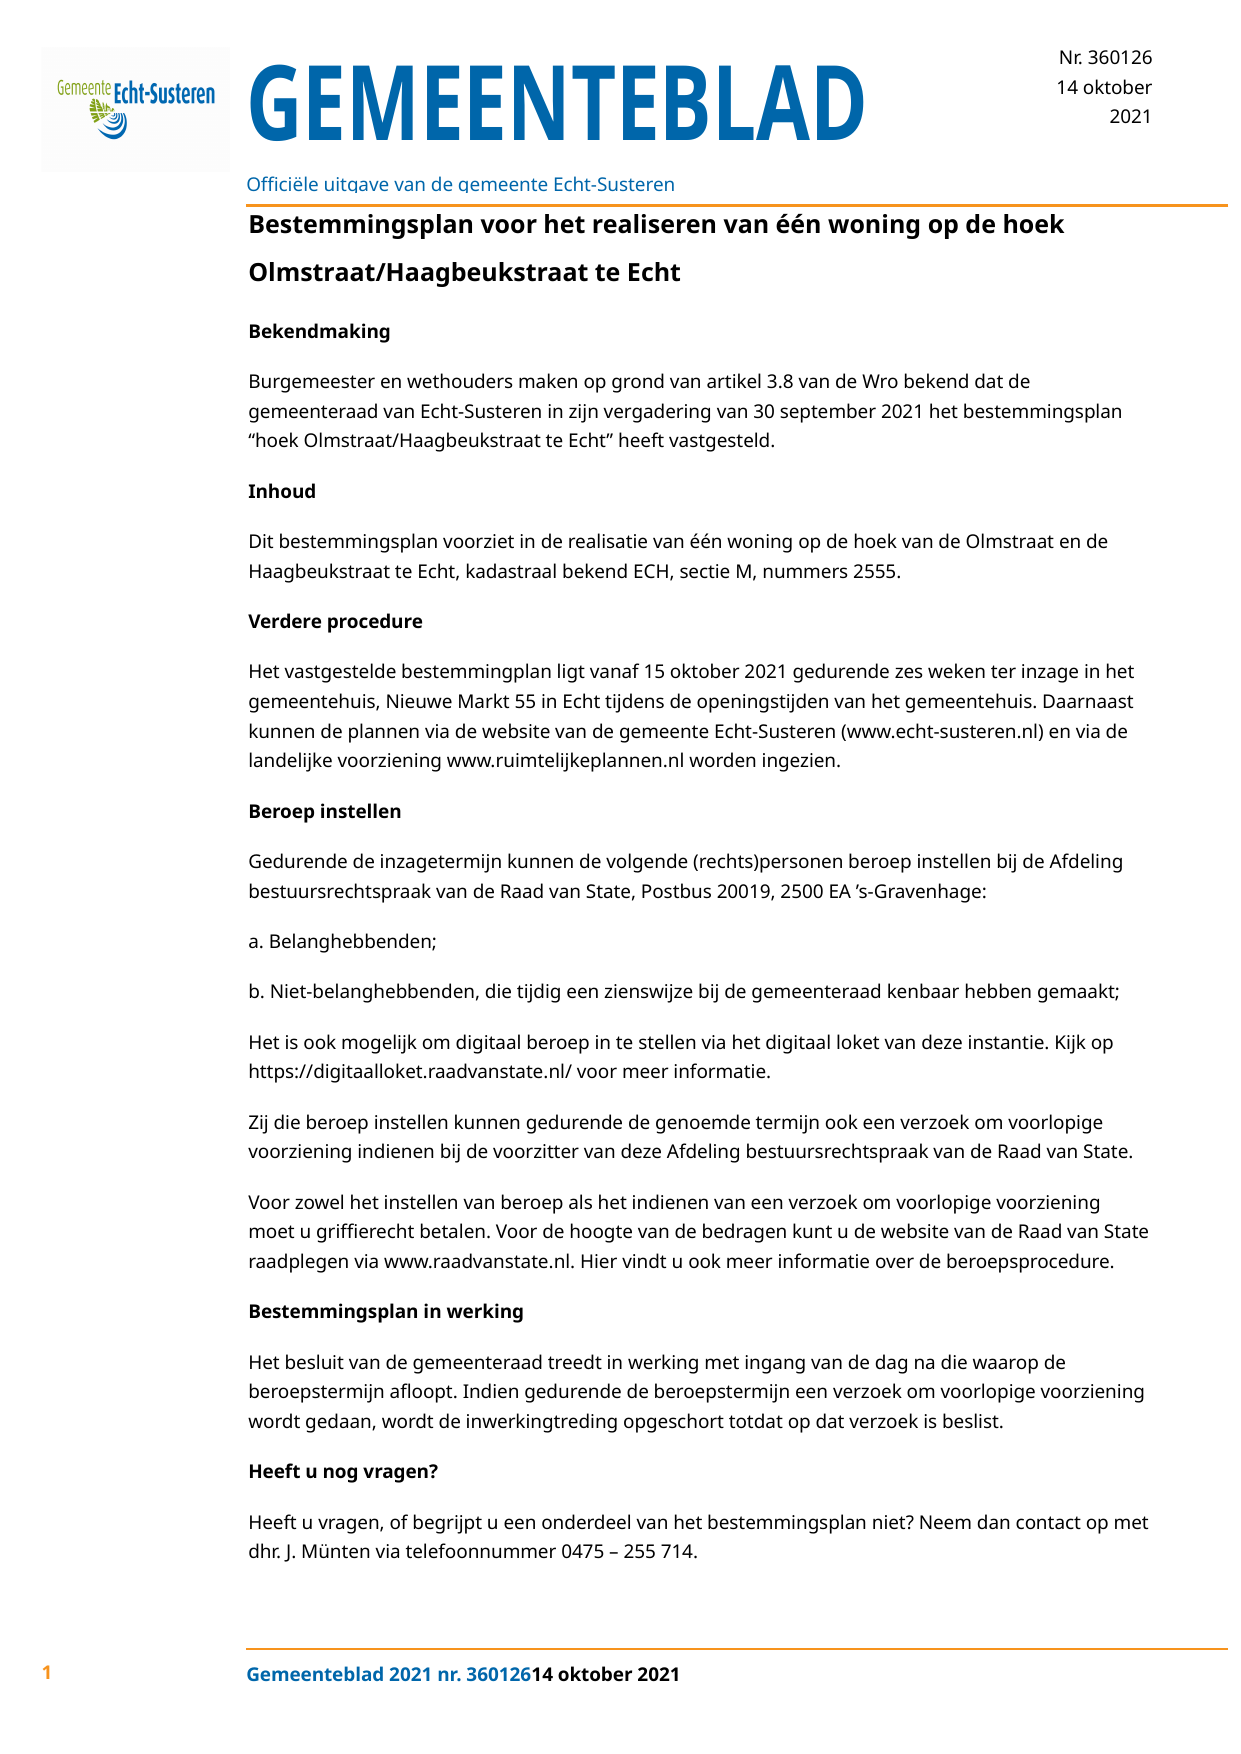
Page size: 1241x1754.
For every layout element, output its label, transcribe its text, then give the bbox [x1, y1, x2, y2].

text Bekendmaking [248, 318, 1152, 344]
text Burgemeester en wethouders maken op grond van artikel 3.8 van de Wro bekend dat de gemeenteraad van Echt-Susteren in zijn vergadering van 30 september 2021 het bestemmingsplan “hoek Olmstraat/Haagbeukstraat te Echt” heeft vastgesteld. [248, 368, 1152, 453]
text Zij die beroep instellen kunnen gedurende de genoemde termijn ook een verzoek om voorlopige voorziening indienen bij de voorzitter van deze Afdeling bestuursrechtspraak van de Raad van State. [248, 1109, 1152, 1164]
text Beroep instellen [248, 798, 1152, 824]
text Dit bestemmingsplan voorziet in de realisatie van één woning op de hoek van de Olmstraat en de Haagbeukstraat te Echt, kadastraal bekend ECH, sectie M, nummers 2555. [248, 528, 1152, 584]
text Bestemmingsplan in werking [248, 1299, 1152, 1324]
text Voor zowel het instellen van beroep als het indienen van een verzoek om voorlopige voorziening moet u griffierecht betalen. Voor de hoogte van de bedragen kunt u de website van de Raad van State raadplegen via www.raadvanstate.nl. Hier vindt u ook meer informatie over de beroepsprocedure. [248, 1189, 1152, 1274]
text Heeft u nog vragen? [248, 1459, 1152, 1484]
text Inhoud [248, 478, 1152, 504]
text Verdere procedure [248, 608, 1152, 634]
text Het vastgestelde bestemmingplan ligt vanaf 15 oktober 2021 gedurende zes weken ter inzage in het gemeentehuis, Nieuwe Markt 55 in Echt tijdens de openingstijden van het gemeentehuis. Daarnaast kunnen de plannen via de website van de gemeente Echt-Susteren (www.echt-susteren.nl) en via de landelijke voorziening www.ruimtelijkeplannen.nl worden ingezien. [248, 659, 1152, 773]
text Het is ook mogelijk om digitaal beroep in te stellen via het digitaal loket van deze instantie. Kijk op https://digitaalloket.raadvanstate.nl/ voor meer informatie. [248, 1029, 1152, 1084]
text a. Belanghebbenden; [248, 928, 1152, 954]
text Bestemmingsplan voor het realiseren van één woning op de hoek Olmstraat/Haagbeukstraat te Echt [248, 207, 1152, 288]
text Heeft u vragen, of begrijpt u een onderdeel van het bestemmingsplan niet? Neem dan contact op met dhr. J. Münten via telefoonnummer 0475 – 255 714. [248, 1509, 1152, 1564]
picture [41, 47, 231, 172]
text b. Niet-belanghebbenden, die tijdig een zienswijze bij de gemeenteraad kenbaar hebben gemaakt; [248, 979, 1152, 1004]
text Gedurende de inzagetermijn kunnen de volgende (rechts)personen beroep instellen bij de Afdeling bestuursrechtspraak van de Raad van State, Postbus 20019, 2500 EA ’s-Gravenhage: [248, 848, 1152, 904]
text Het besluit van de gemeenteraad treedt in werking met ingang van de dag na die waarop de beroepstermijn afloopt. Indien gedurende de beroepstermijn een verzoek om voorlopige voorziening wordt gedaan, wordt de inwerkingtreding opgeschort totdat op dat verzoek is beslist. [248, 1349, 1152, 1434]
